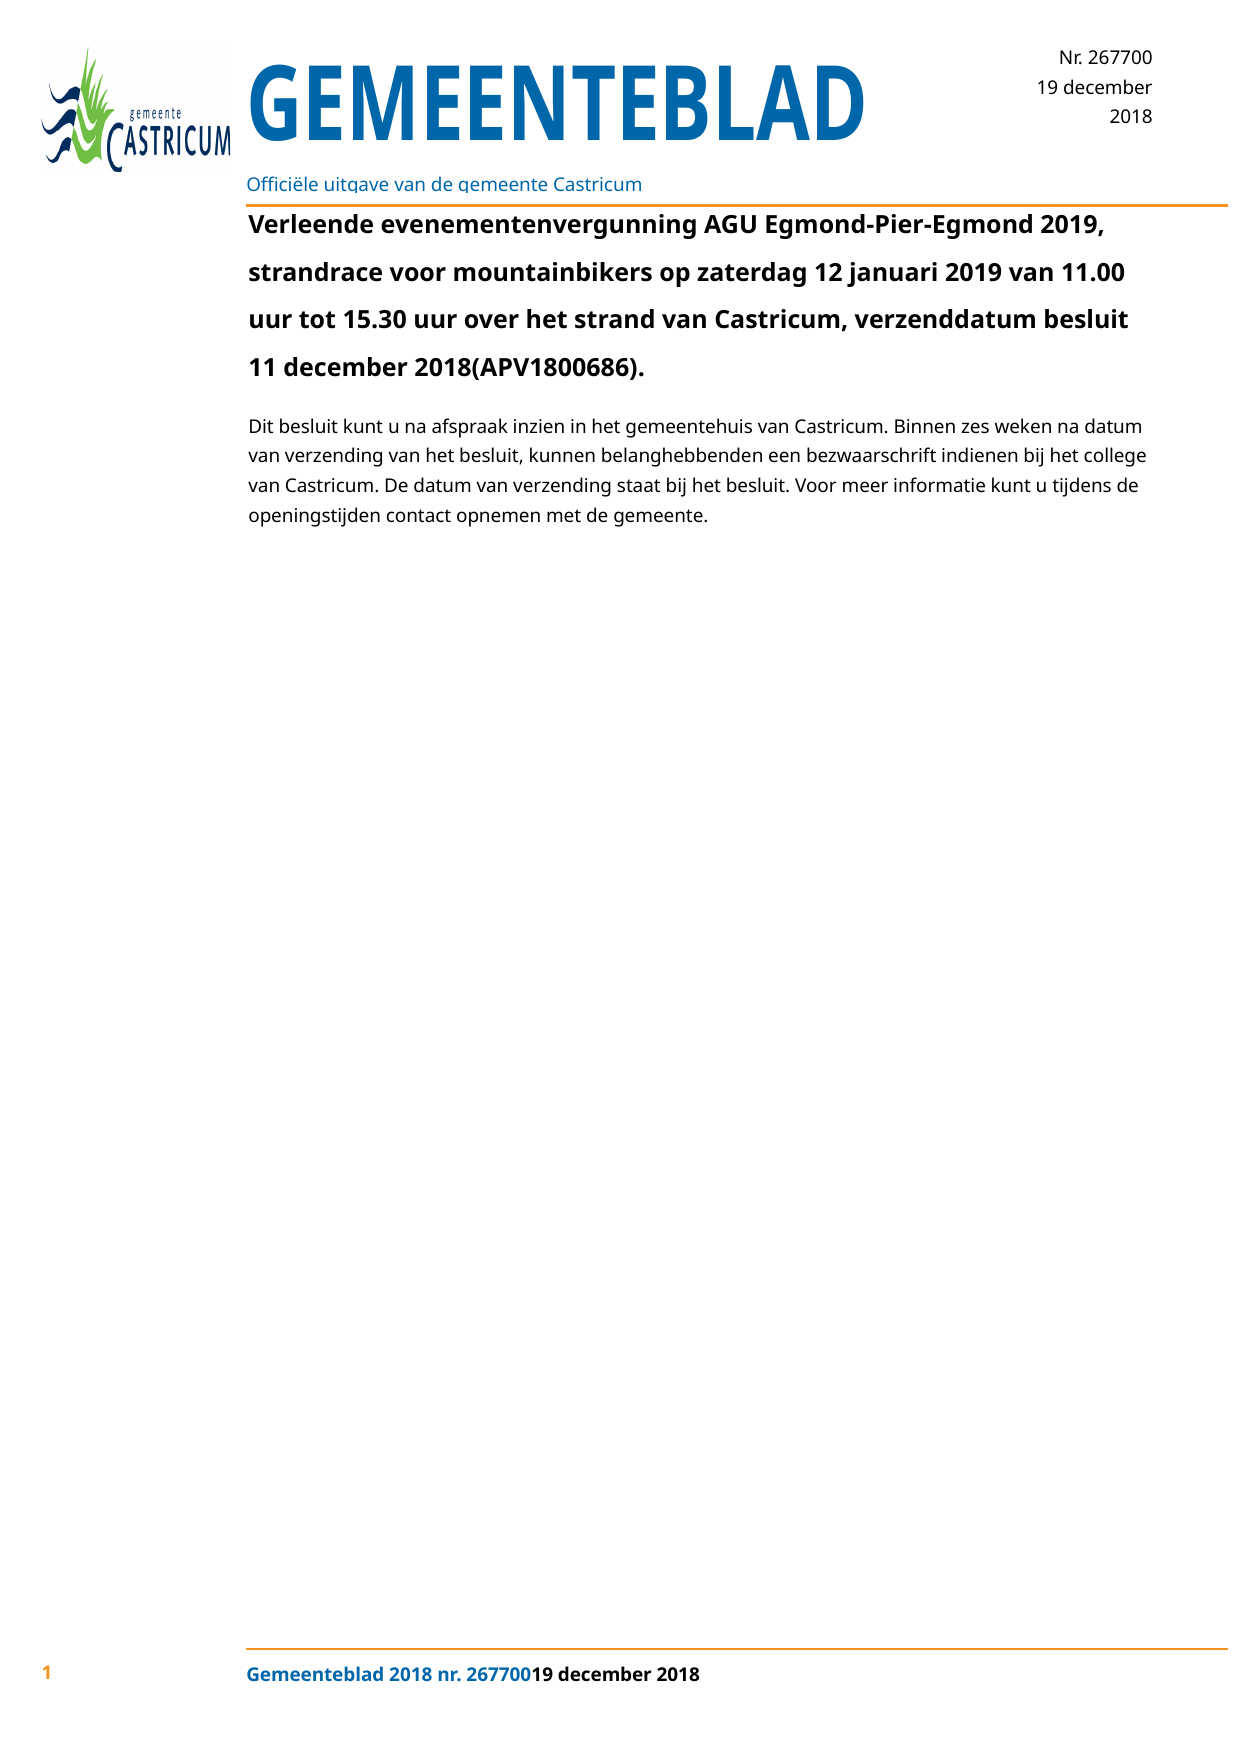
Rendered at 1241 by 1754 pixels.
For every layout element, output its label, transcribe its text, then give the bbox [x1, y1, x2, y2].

text Dit besluit kunt u na afspraak inzien in het gemeentehuis van Castricum. Binnen zes weken na datum van verzending van het besluit, kunnen belanghebbenden een bezwaarschrift indienen bij het college van Castricum. De datum van verzending staat bij het besluit. Voor meer informatie kunt u tijdens de openingstijden contact opnemen met de gemeente. [248, 413, 1152, 528]
text Verleende evenementenvergunning AGU Egmond-Pier-Egmond 2019, strandrace voor mountainbikers op zaterdag 12 januari 2019 van 11.00 uur tot 15.30 uur over het strand van Castricum, verzenddatum besluit 11 december 2018(APV1800686). [248, 207, 1152, 384]
picture [41, 47, 231, 172]
